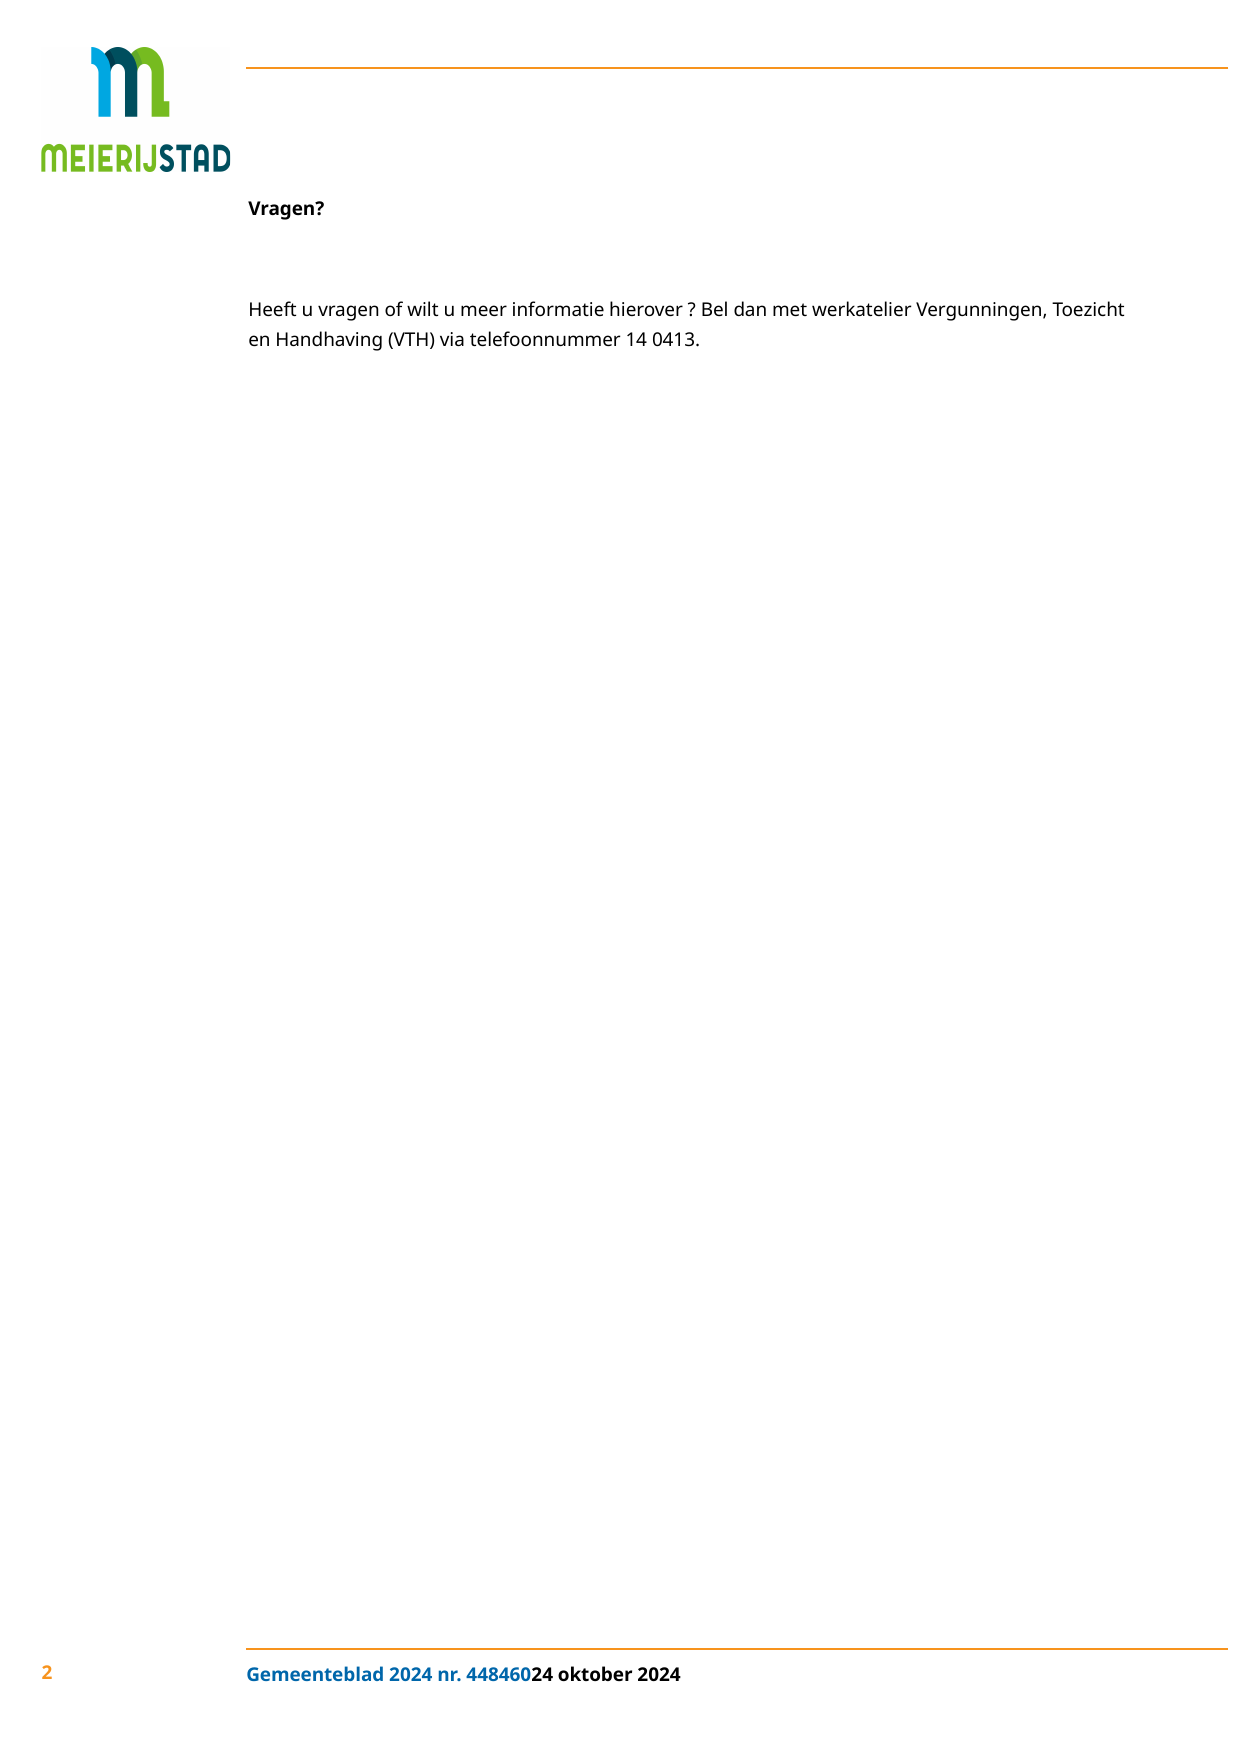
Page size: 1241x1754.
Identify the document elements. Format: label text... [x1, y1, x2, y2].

text Heeft u vragen of wilt u meer informatie hierover ? Bel dan met werkatelier Vergunningen, Toezicht en Handhaving (VTH) via telefoonnummer 14 0413. [248, 296, 1152, 352]
text Vragen? [248, 196, 1152, 221]
picture [41, 47, 231, 172]
